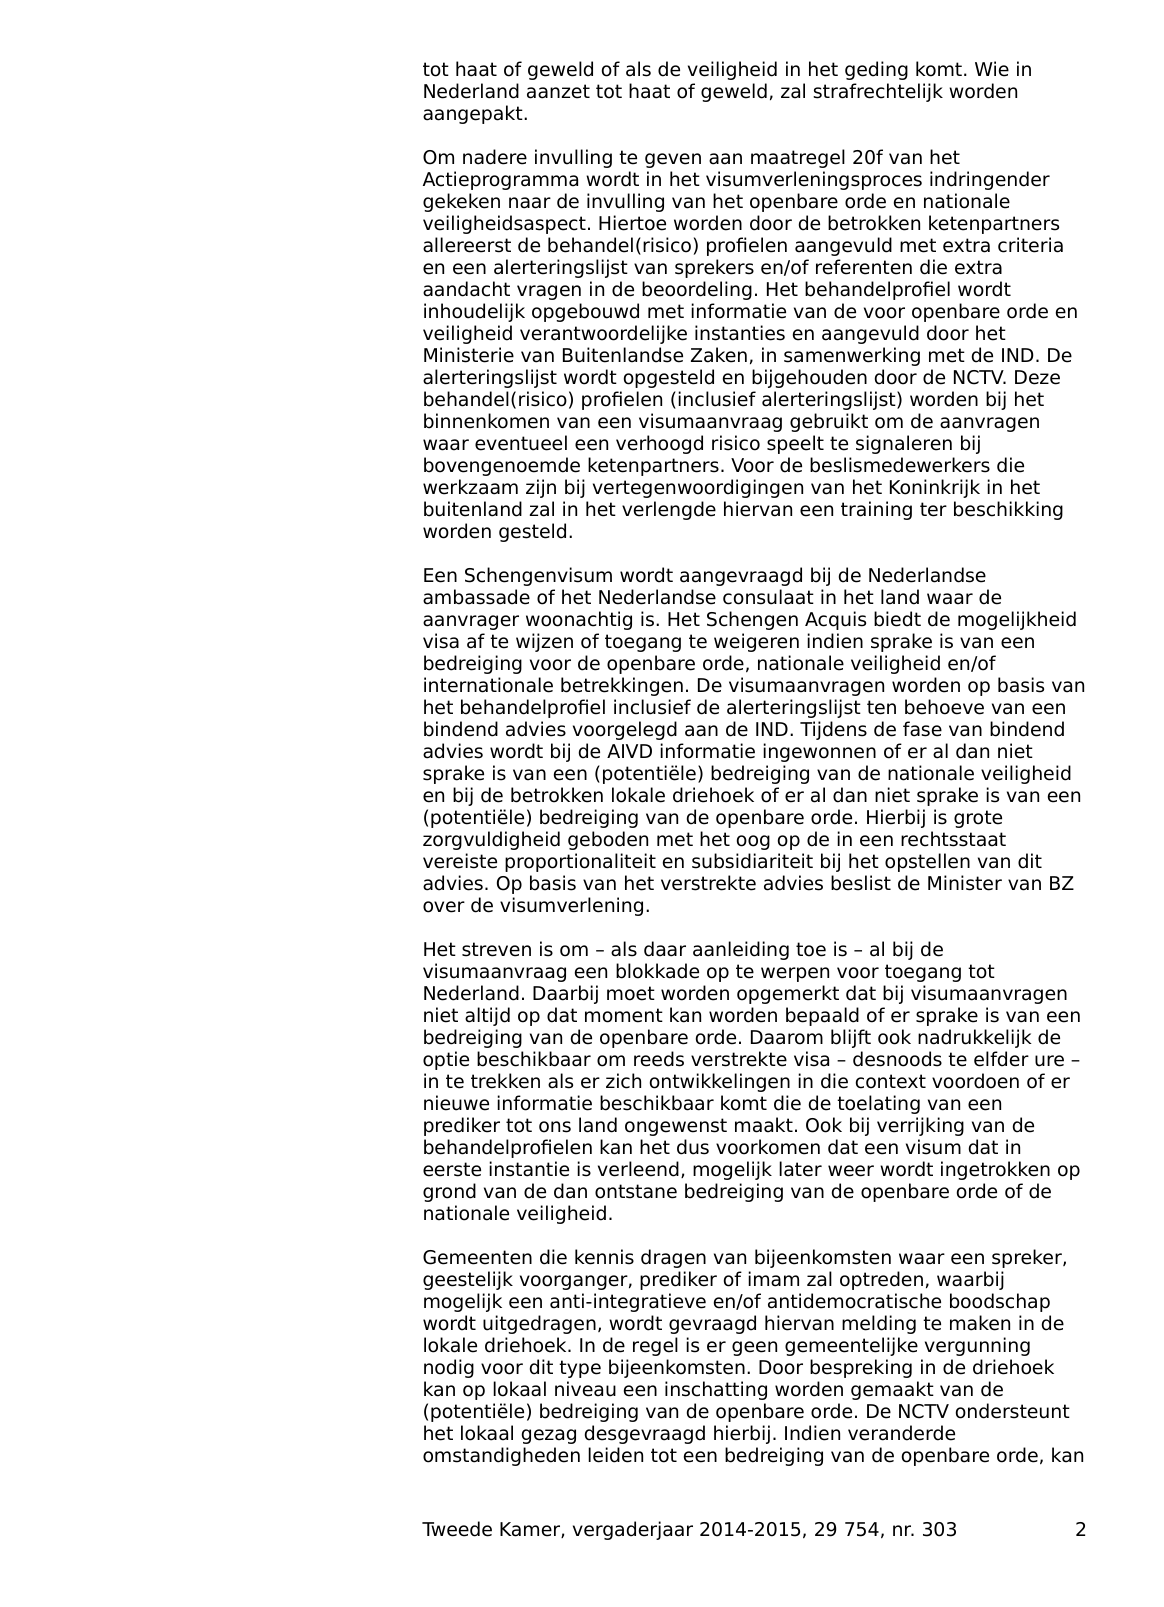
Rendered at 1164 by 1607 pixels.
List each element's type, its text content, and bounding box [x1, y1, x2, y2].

text Om nadere invulling te geven aan maatregel 20f van het Actieprogramma wordt in het visumverleningsproces indringender gekeken naar de invulling van het openbare orde en nationale veiligheidsaspect. Hiertoe worden door de betrokken ketenpartners allereerst de behandel(risico) profielen aangevuld met extra criteria en een alerteringslijst van sprekers en/of referenten die extra aandacht vragen in de beoordeling. Het behandelprofiel wordt inhoudelijk opgebouwd met informatie van de voor openbare orde en veiligheid verantwoordelijke instanties en aangevuld door het Ministerie van Buitenlandse Zaken, in samenwerking met de IND. De alerteringslijst wordt opgesteld en bijgehouden door de NCTV. Deze behandel(risico) profielen (inclusief alerteringslijst) worden bij het binnenkomen van een visumaanvraag gebruikt om de aanvragen waar eventueel een verhoogd risico speelt te signaleren bij bovengenoemde ketenpartners. Voor de beslismedewerkers die werkzaam zijn bij vertegenwoordigingen van het Koninkrijk in het buitenland zal in het verlengde hiervan een training ter beschikking worden gesteld. [422, 147, 1087, 543]
text Het streven is om – als daar aanleiding toe is – al bij de visumaanvraag een blokkade op te werpen voor toegang tot Nederland. Daarbij moet worden opgemerkt dat bij visumaanvragen niet altijd op dat moment kan worden bepaald of er sprake is van een bedreiging van de openbare orde. Daarom blijft ook nadrukkelijk de optie beschikbaar om reeds verstrekte visa – desnoods te elfder ure – in te trekken als er zich ontwikkelingen in die context voordoen of er nieuwe informatie beschikbaar komt die de toelating van een prediker tot ons land ongewenst maakt. Ook bij verrijking van de behandelprofielen kan het dus voorkomen dat een visum dat in eerste instantie is verleend, mogelijk later weer wordt ingetrokken op grond van de dan ontstane bedreiging van de openbare orde of de nationale veiligheid. [422, 939, 1087, 1224]
text tot haat of geweld of als de veiligheid in het geding komt. Wie in Nederland aanzet tot haat of geweld, zal strafrechtelijk worden aangepakt. [422, 59, 1087, 125]
text Een Schengenvisum wordt aangevraagd bij de Nederlandse ambassade of het Nederlandse consulaat in het land waar de aanvrager woonachtig is. Het Schengen Acquis biedt de mogelijkheid visa af te wijzen of toegang te weigeren indien sprake is van een bedreiging voor de openbare orde, nationale veiligheid en/of internationale betrekkingen. De visumaanvragen worden op basis van het behandelprofiel inclusief de alerteringslijst ten behoeve van een bindend advies voorgelegd aan de IND. Tijdens de fase van bindend advies wordt bij de AIVD informatie ingewonnen of er al dan niet sprake is van een (potentiële) bedreiging van de nationale veiligheid en bij de betrokken lokale driehoek of er al dan niet sprake is van een (potentiële) bedreiging van de openbare orde. Hierbij is grote zorgvuldigheid geboden met het oog op de in een rechtsstaat vereiste proportionaliteit en subsidiariteit bij het opstellen van dit advies. Op basis van het verstrekte advies beslist de Minister van BZ over de visumverlening. [422, 565, 1087, 917]
text Gemeenten die kennis dragen van bijeenkomsten waar een spreker, geestelijk voorganger, prediker of imam zal optreden, waarbij mogelijk een anti-integratieve en/of antidemocratische boodschap wordt uitgedragen, wordt gevraagd hiervan melding te maken in de lokale driehoek. In de regel is er geen gemeentelijke vergunning nodig voor dit type bijeenkomsten. Door bespreking in de driehoek kan op lokaal niveau een inschatting worden gemaakt van de (potentiële) bedreiging van de openbare orde. De NCTV ondersteunt het lokaal gezag desgevraagd hierbij. Indien veranderde omstandigheden leiden tot een bedreiging van de openbare orde, kan [422, 1247, 1087, 1467]
